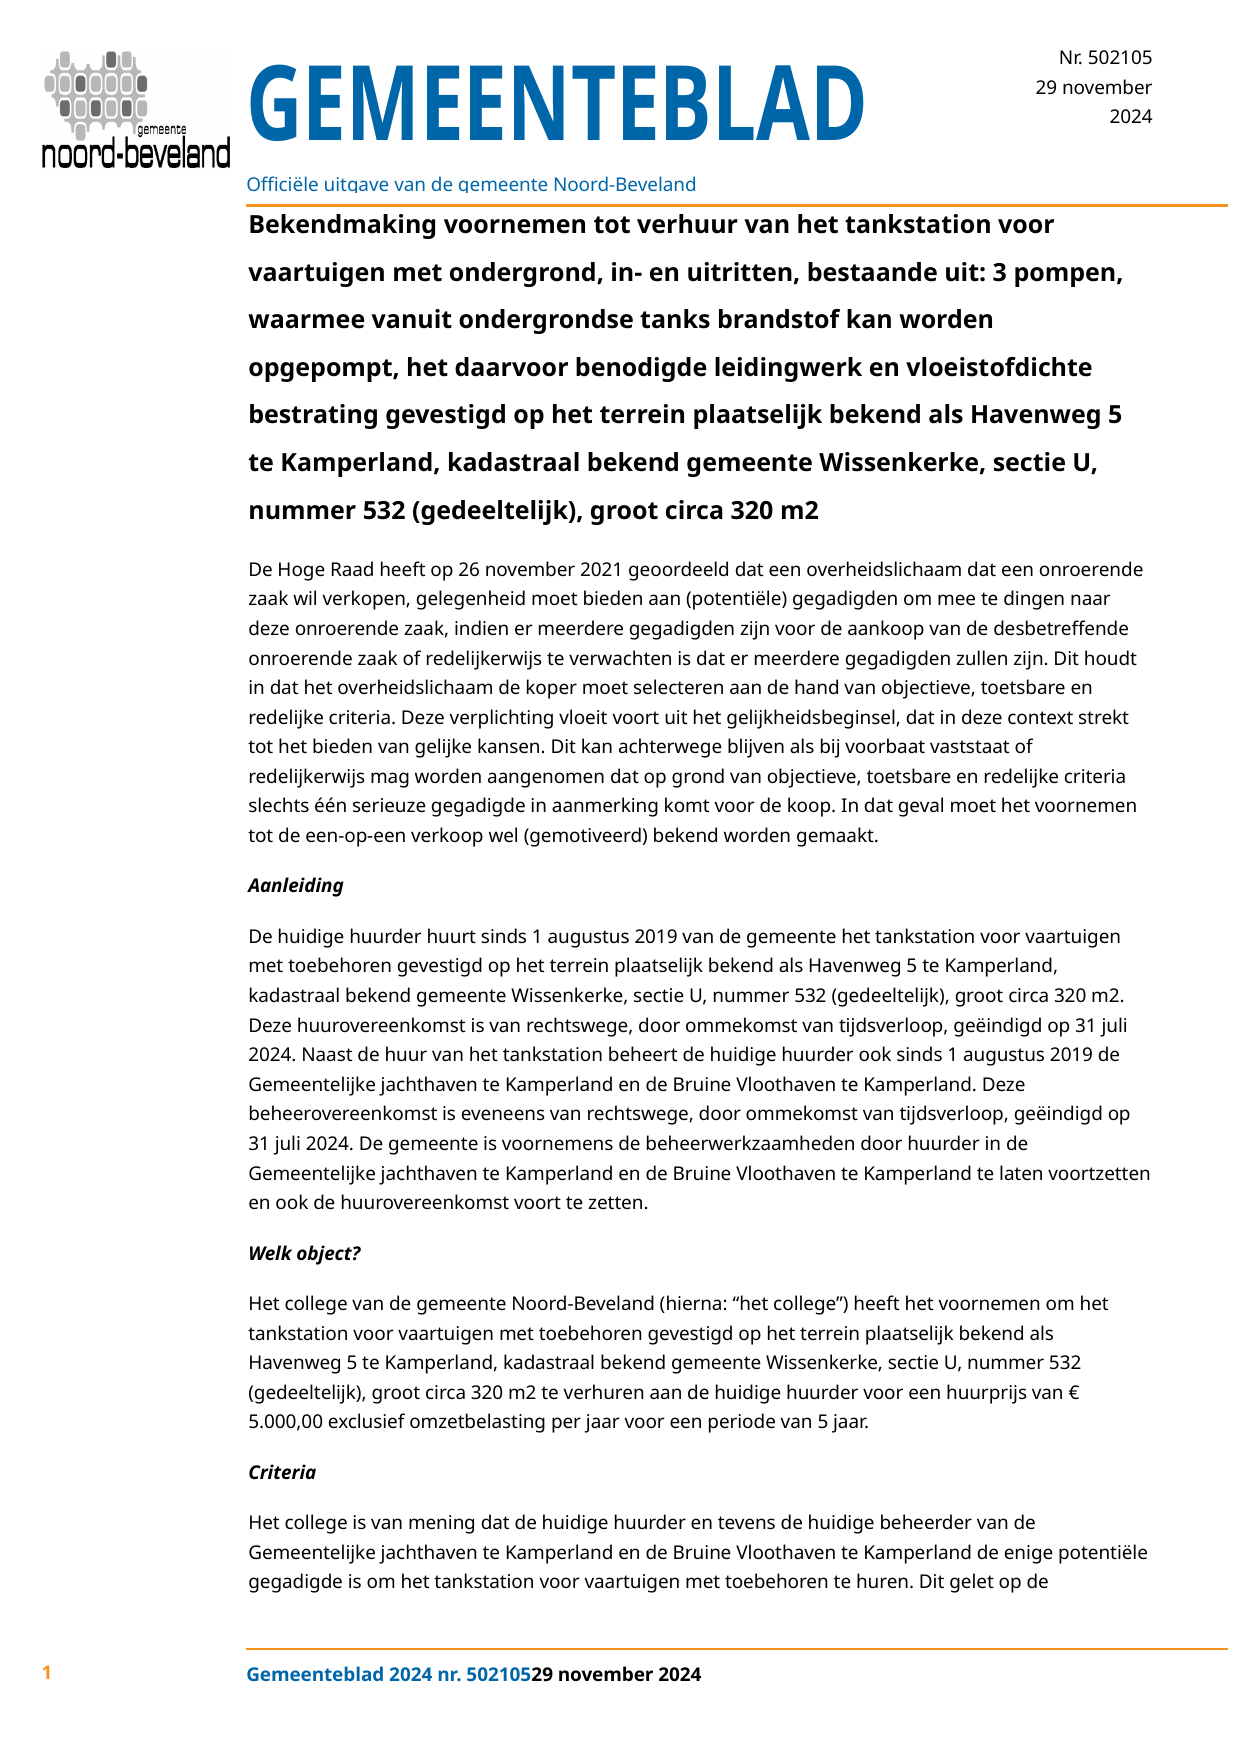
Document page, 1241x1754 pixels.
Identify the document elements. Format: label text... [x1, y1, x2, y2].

text Bekendmaking voornemen tot verhuur van het tankstation voor vaartuigen met ondergrond, in- en uitritten, bestaande uit: 3 pompen, waarmee vanuit ondergrondse tanks brandstof kan worden opgepompt, het daarvoor benodigde leidingwerk en vloeistofdichte bestrating gevestigd op het terrein plaatselijk bekend als Havenweg 5 te Kamperland, kadastraal bekend gemeente Wissenkerke, sectie U, nummer 532 (gedeeltelijk), groot circa 320 m2 [248, 207, 1152, 526]
picture [41, 47, 231, 172]
text De Hoge Raad heeft op 26 november 2021 geoordeeld dat een overheidslichaam dat een onroerende zaak wil verkopen, gelegenheid moet bieden aan (potentiële) gegadigden om mee te dingen naar deze onroerende zaak, indien er meerdere gegadigden zijn voor de aankoop van de desbetreffende onroerende zaak of redelijkerwijs te verwachten is dat er meerdere gegadigden zullen zijn. Dit houdt in dat het overheidslichaam de koper moet selecteren aan de hand van objectieve, toetsbare en redelijke criteria. Deze verplichting vloeit voort uit het gelijkheidsbeginsel, dat in deze context strekt tot het bieden van gelijke kansen. Dit kan achterwege blijven als bij voorbaat vaststaat of redelijkerwijs mag worden aangenomen dat op grond van objectieve, toetsbare en redelijke criteria slechts één serieuze gegadigde in aanmerking komt voor de koop. In dat geval moet het voornemen tot de een-op-een verkoop wel (gemotiveerd) bekend worden gemaakt. [248, 556, 1152, 848]
text Het college is van mening dat de huidige huurder en tevens de huidige beheerder van de Gemeentelijke jachthaven te Kamperland en de Bruine Vloothaven te Kamperland de enige potentiële gegadigde is om het tankstation voor vaartuigen met toebehoren te huren. Dit gelet op de [248, 1509, 1152, 1594]
text Aanleiding [248, 873, 1152, 898]
text Criteria [248, 1459, 1152, 1484]
text Het college van de gemeente Noord-Beveland (hierna: “het college”) heeft het voornemen om het tankstation voor vaartuigen met toebehoren gevestigd op het terrein plaatselijk bekend als Havenweg 5 te Kamperland, kadastraal bekend gemeente Wissenkerke, sectie U, nummer 532 (gedeeltelijk), groot circa 320 m2 te verhuren aan de huidige huurder voor een huurprijs van € 5.000,00 exclusief omzetbelasting per jaar voor een periode van 5 jaar. [248, 1290, 1152, 1434]
text Welk object? [248, 1240, 1152, 1265]
text De huidige huurder huurt sinds 1 augustus 2019 van de gemeente het tankstation voor vaartuigen met toebehoren gevestigd op het terrein plaatselijk bekend als Havenweg 5 te Kamperland, kadastraal bekend gemeente Wissenkerke, sectie U, nummer 532 (gedeeltelijk), groot circa 320 m2. Deze huurovereenkomst is van rechtswege, door ommekomst van tijdsverloop, geëindigd op 31 juli 2024. Naast de huur van het tankstation beheert de huidige huurder ook sinds 1 augustus 2019 de Gemeentelijke jachthaven te Kamperland en de Bruine Vloothaven te Kamperland. Deze beheerovereenkomst is eveneens van rechtswege, door ommekomst van tijdsverloop, geëindigd op 31 juli 2024. De gemeente is voornemens de beheerwerkzaamheden door huurder in de Gemeentelijke jachthaven te Kamperland en de Bruine Vloothaven te Kamperland te laten voortzetten en ook de huurovereenkomst voort te zetten. [248, 923, 1152, 1215]
